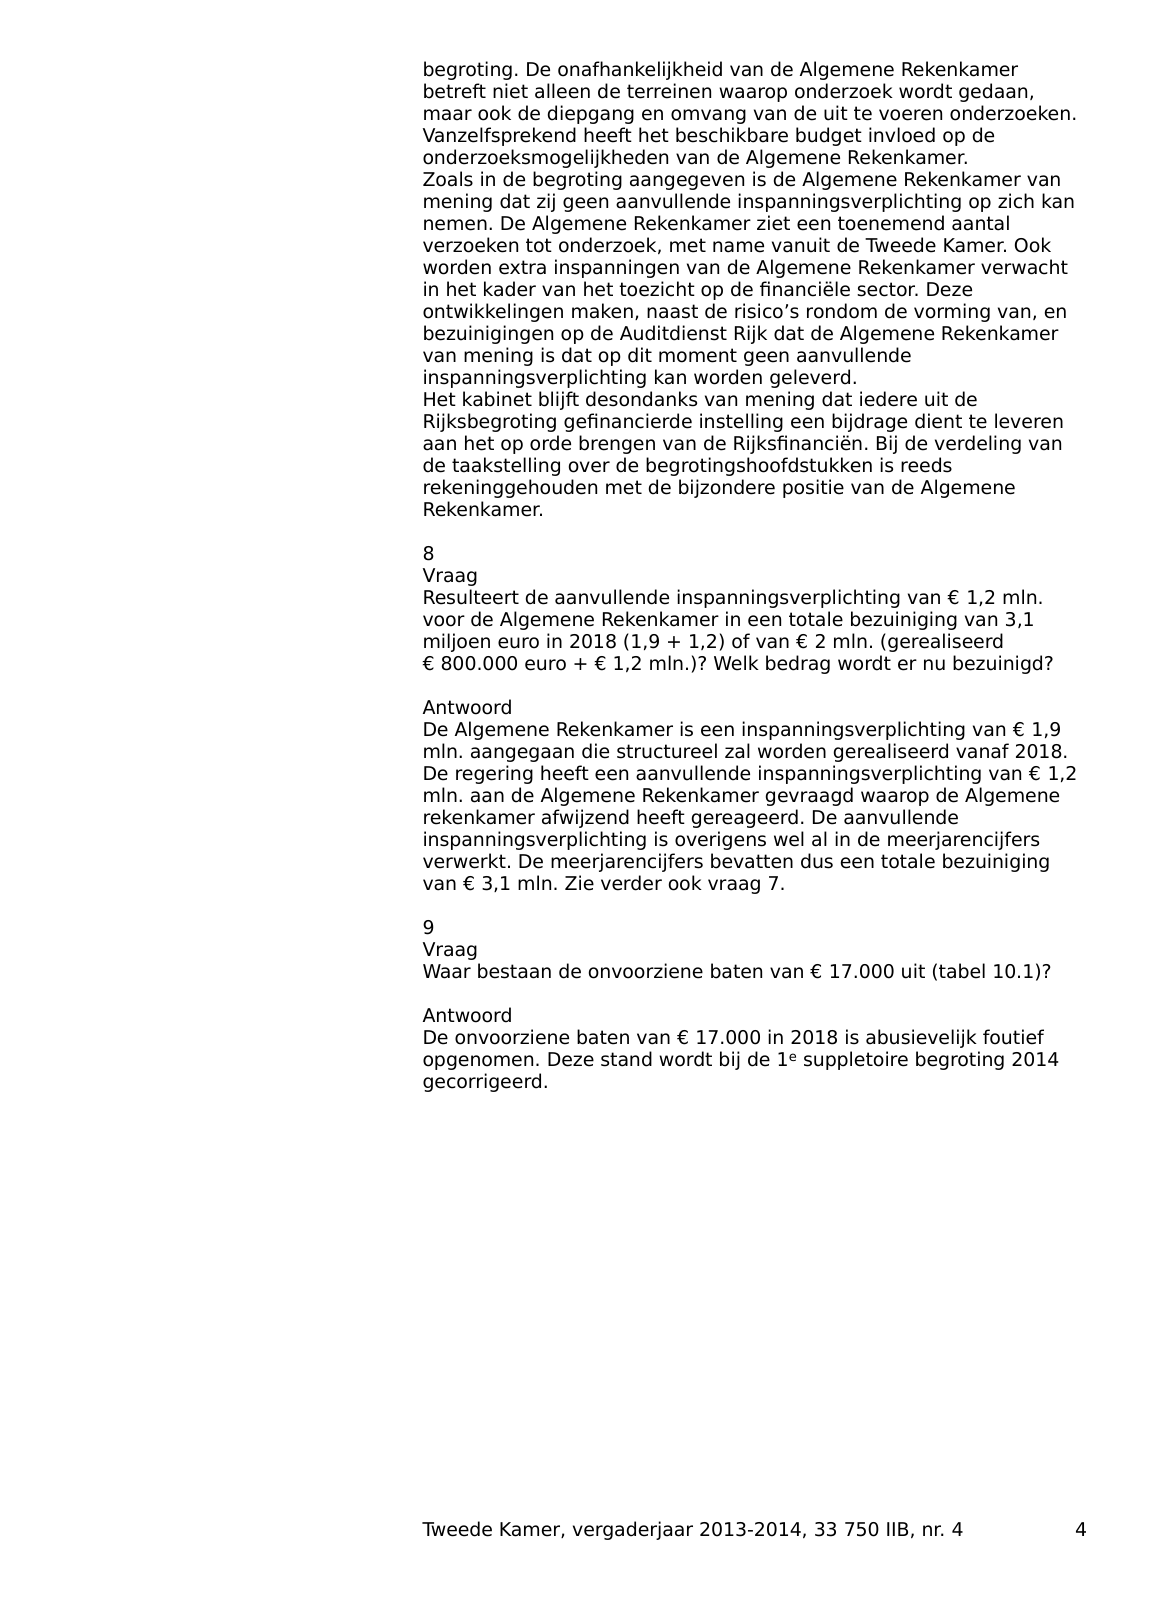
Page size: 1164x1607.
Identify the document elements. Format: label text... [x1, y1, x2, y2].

text Zoals in de begroting aangegeven is de Algemene Rekenkamer van mening dat zij geen aanvullende inspanningsverplichting op zich kan nemen. De Algemene Rekenkamer ziet een toenemend aantal verzoeken tot onderzoek, met name vanuit de Tweede Kamer. Ook worden extra inspanningen van de Algemene Rekenkamer verwacht in het kader van het toezicht op de financiële sector. Deze ontwikkelingen maken, naast de risico’s rondom de vorming van, en bezuinigingen op de Auditdienst Rijk dat de Algemene Rekenkamer van mening is dat op dit moment geen aanvullende inspanningsverplichting kan worden geleverd. [422, 169, 1087, 389]
text 8 [422, 543, 1087, 565]
text Het kabinet blijft desondanks van mening dat iedere uit de Rijksbegroting gefinancierde instelling een bijdrage dient te leveren aan het op orde brengen van de Rijksfinanciën. Bij de verdeling van de taakstelling over de begrotingshoofdstukken is reeds rekeninggehouden met de bijzondere positie van de Algemene Rekenkamer. [422, 389, 1087, 521]
text Waar bestaan de onvoorziene baten van € 17.000 uit (tabel 10.1)? [422, 961, 1087, 983]
text De onvoorziene baten van € 17.000 in 2018 is abusievelijk foutief opgenomen. Deze stand wordt bij de 1e suppletoire begroting 2014 gecorrigeerd. [422, 1027, 1087, 1093]
text De Algemene Rekenkamer is een inspanningsverplichting van € 1,9 mln. aangegaan die structureel zal worden gerealiseerd vanaf 2018. De regering heeft een aanvullende inspanningsverplichting van € 1,2 mln. aan de Algemene Rekenkamer gevraagd waarop de Algemene rekenkamer afwijzend heeft gereageerd. De aanvullende inspanningsverplichting is overigens wel al in de meerjarencijfers verwerkt. De meerjarencijfers bevatten dus een totale bezuiniging van € 3,1 mln. Zie verder ook vraag 7. [422, 719, 1087, 895]
text Resulteert de aanvullende inspanningsverplichting van € 1,2 mln. voor de Algemene Rekenkamer in een totale bezuiniging van 3,1 miljoen euro in 2018 (1,9 + 1,2) of van € 2 mln. (gerealiseerd € 800.000 euro + € 1,2 mln.)? Welk bedrag wordt er nu bezuinigd? [422, 587, 1087, 675]
text Antwoord [422, 697, 1087, 719]
text Vraag [422, 939, 1087, 961]
text 9 [422, 917, 1087, 939]
text Vraag [422, 565, 1087, 587]
text Antwoord [422, 1005, 1087, 1027]
text begroting. De onafhankelijkheid van de Algemene Rekenkamer betreft niet alleen de terreinen waarop onderzoek wordt gedaan, maar ook de diepgang en omvang van de uit te voeren onderzoeken. Vanzelfsprekend heeft het beschikbare budget invloed op de onderzoeksmogelijkheden van de Algemene Rekenkamer. [422, 59, 1087, 169]
